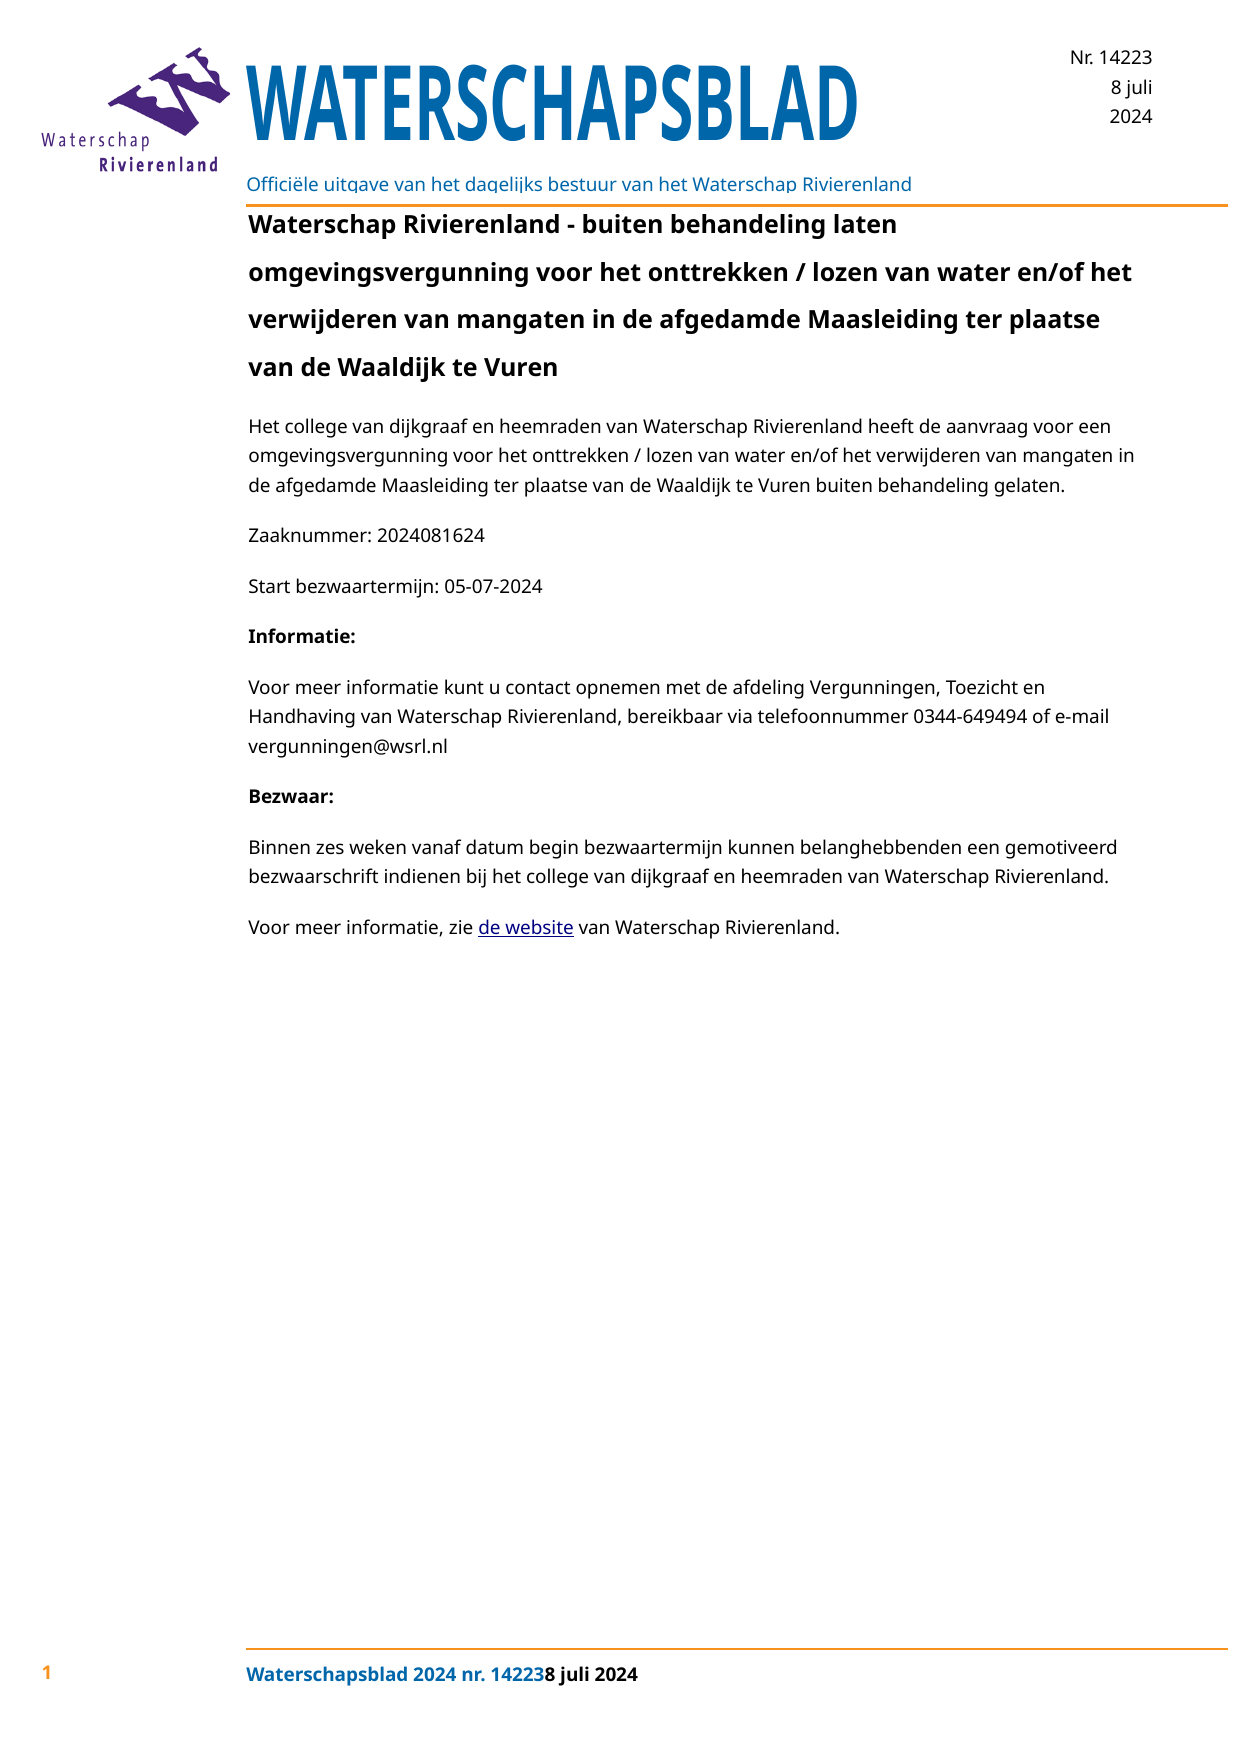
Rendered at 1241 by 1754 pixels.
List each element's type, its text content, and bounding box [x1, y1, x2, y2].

text Informatie: [248, 623, 1152, 649]
text Start bezwaartermijn: 05-07-2024 [248, 573, 1152, 599]
text Binnen zes weken vanaf datum begin bezwaartermijn kunnen belanghebbenden een gemotiveerd bezwaarschrift indienen bij het college van dijkgraaf en heemraden van Waterschap Rivierenland. [248, 834, 1152, 889]
text Het college van dijkgraaf en heemraden van Waterschap Rivierenland heeft de aanvraag voor een omgevingsvergunning voor het onttrekken / lozen van water en/of het verwijderen van mangaten in de afgedamde Maasleiding ter plaatse van de Waaldijk te Vuren buiten behandeling gelaten. [248, 413, 1152, 498]
text Bezwaar: [248, 783, 1152, 809]
text Voor meer informatie, zie de website van Waterschap Rivierenland. [248, 914, 1152, 940]
text Voor meer informatie kunt u contact opnemen met de afdeling Vergunningen, Toezicht en Handhaving van Waterschap Rivierenland, bereikbaar via telefoonnummer 0344-649494 of e-mail vergunningen@wsrl.nl [248, 674, 1152, 759]
text Zaaknummer: 2024081624 [248, 523, 1152, 548]
text Waterschap Rivierenland - buiten behandeling laten omgevingsvergunning voor het onttrekken / lozen van water en/of het verwijderen van mangaten in de afgedamde Maasleiding ter plaatse van de Waaldijk te Vuren [248, 207, 1152, 384]
picture [41, 47, 231, 172]
